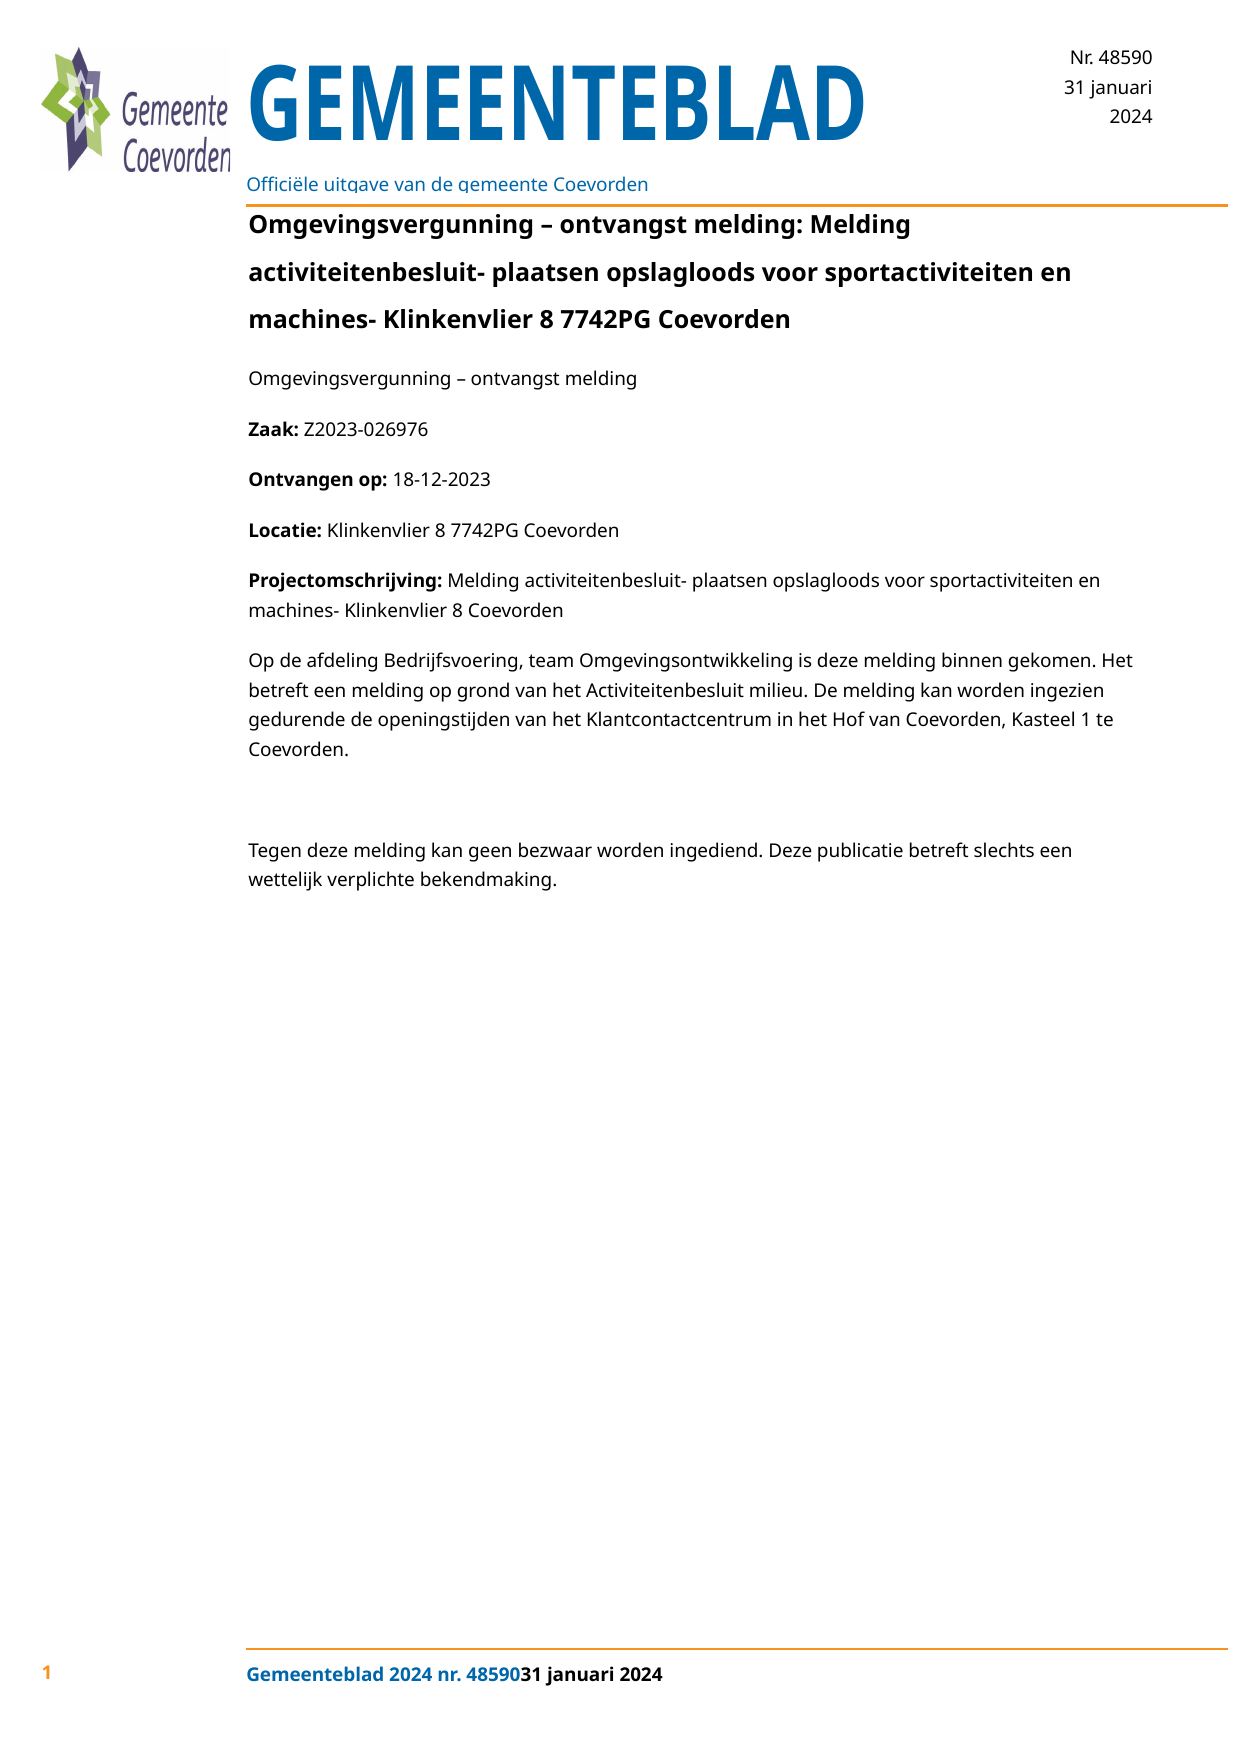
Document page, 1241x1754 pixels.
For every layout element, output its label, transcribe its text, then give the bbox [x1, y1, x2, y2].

text Locatie: Klinkenvlier 8 7742PG Coevorden [248, 517, 1152, 542]
picture [41, 47, 231, 172]
text Zaak: Z2023-026976 [248, 416, 1152, 442]
text Omgevingsvergunning – ontvangst melding [248, 366, 1152, 391]
text Omgevingsvergunning – ontvangst melding: Melding activiteitenbesluit- plaatsen opslagloods voor sportactiviteiten en machines- Klinkenvlier 8 7742PG Coevorden [248, 207, 1152, 336]
text Ontvangen op: 18-12-2023 [248, 466, 1152, 492]
text Tegen deze melding kan geen bezwaar worden ingediend. Deze publicatie betreft slechts een wettelijk verplichte bekendmaking. [248, 837, 1152, 892]
text Op de afdeling Bedrijfsvoering, team Omgevingsontwikkeling is deze melding binnen gekomen. Het betreft een melding op grond van het Activiteitenbesluit milieu. De melding kan worden ingezien gedurende de openingstijden van het Klantcontactcentrum in het Hof van Coevorden, Kasteel 1 te Coevorden. [248, 647, 1152, 762]
text Projectomschrijving: Melding activiteitenbesluit- plaatsen opslagloods voor sportactiviteiten en machines- Klinkenvlier 8 Coevorden [248, 567, 1152, 622]
